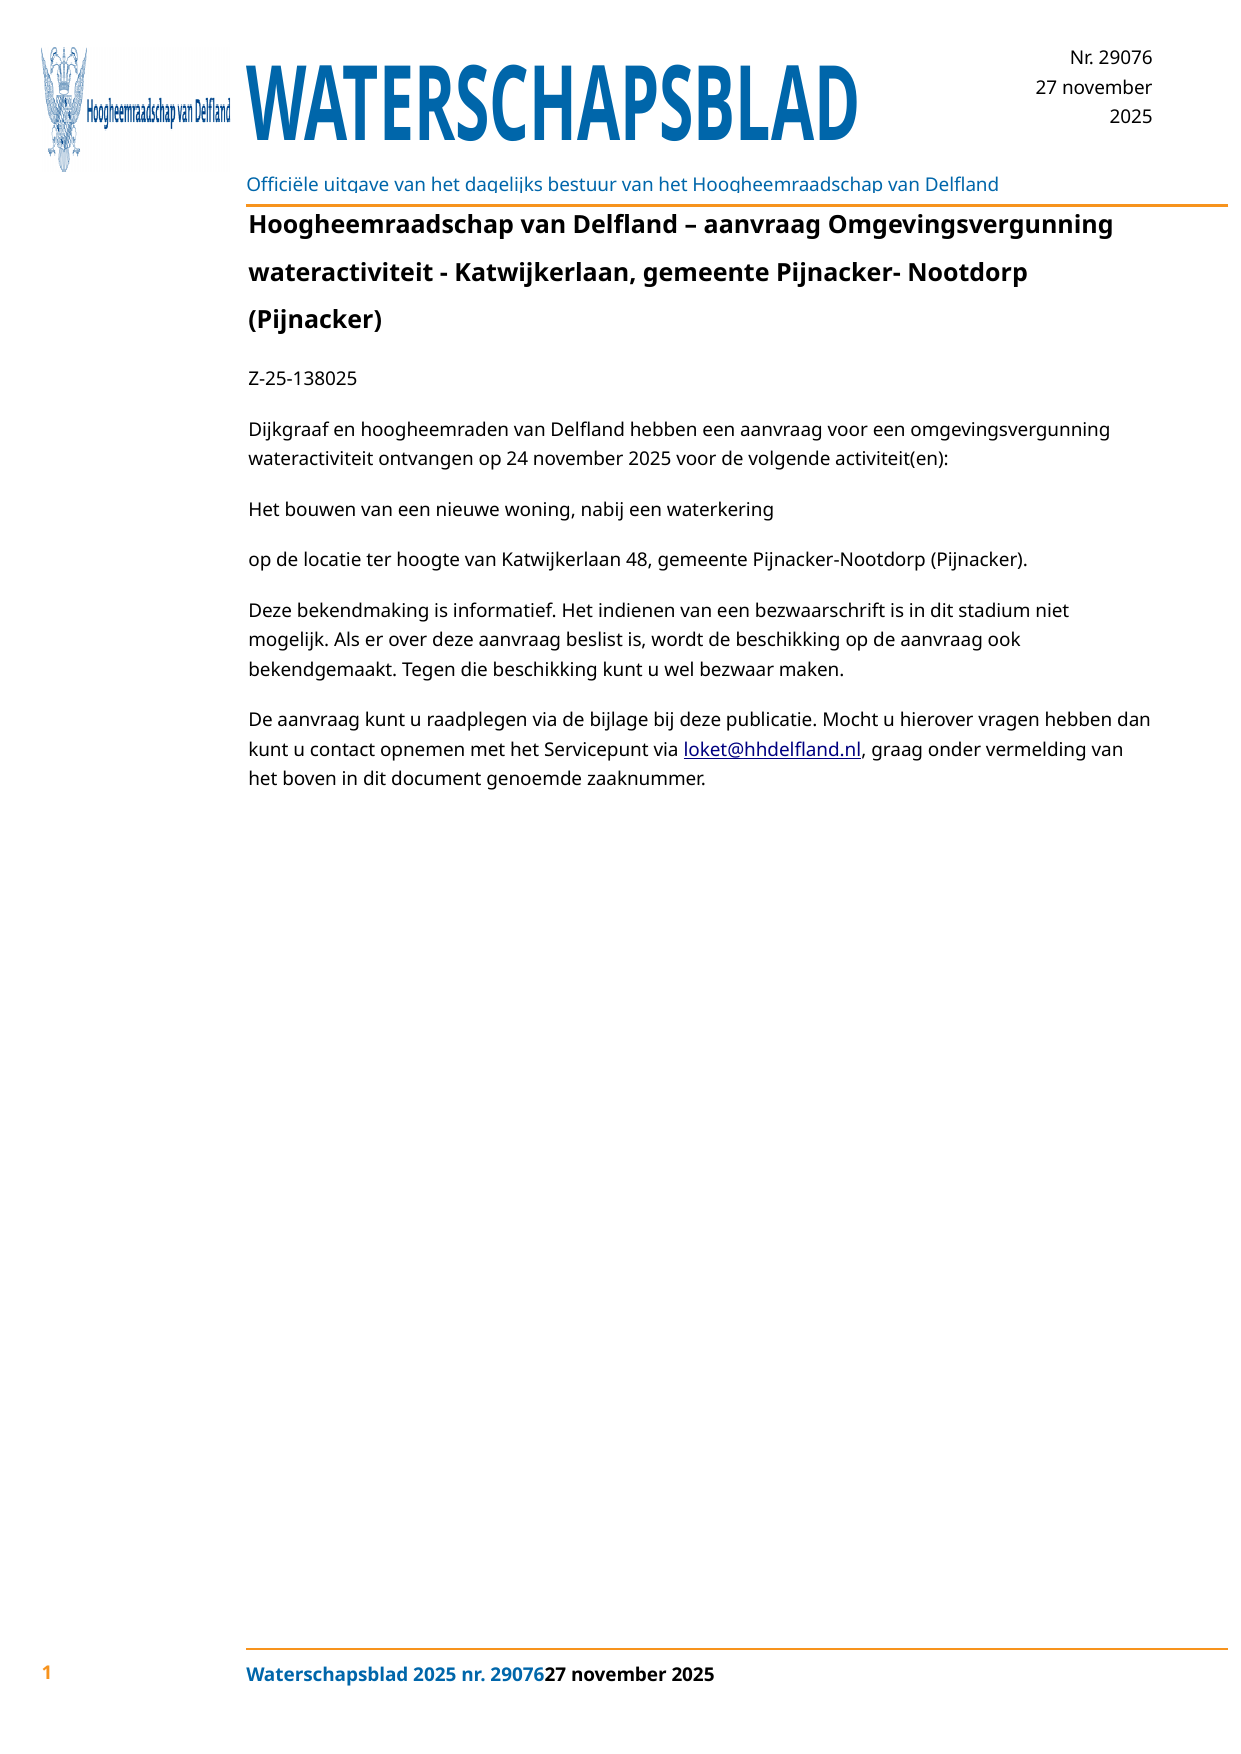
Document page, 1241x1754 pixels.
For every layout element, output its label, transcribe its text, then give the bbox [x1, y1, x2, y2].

text Dijkgraaf en hoogheemraden van Delfland hebben een aanvraag voor een omgevingsvergunning wateractiviteit ontvangen op 24 november 2025 voor de volgende activiteit(en): [248, 416, 1152, 471]
text De aanvraag kunt u raadplegen via de bijlage bij deze publicatie. Mocht u hierover vragen hebben dan kunt u contact opnemen met het Servicepunt via loket@hhdelfland.nl, graag onder vermelding van het boven in dit document genoemde zaaknummer. [248, 706, 1152, 791]
picture [41, 47, 231, 172]
text Het bouwen van een nieuwe woning, nabij een waterkering [248, 496, 1152, 522]
text Z-25-138025 [248, 366, 1152, 391]
text Deze bekendmaking is informatief. Het indienen van een bezwaarschrift is in dit stadium niet mogelijk. Als er over deze aanvraag beslist is, wordt de beschikking op de aanvraag ook bekendgemaakt. Tegen die beschikking kunt u wel bezwaar maken. [248, 597, 1152, 682]
text op de locatie ter hoogte van Katwijkerlaan 48, gemeente Pijnacker-Nootdorp (Pijnacker). [248, 546, 1152, 572]
text Hoogheemraadschap van Delfland – aanvraag Omgevingsvergunning wateractiviteit - Katwijkerlaan, gemeente Pijnacker- Nootdorp (Pijnacker) [248, 207, 1152, 336]
